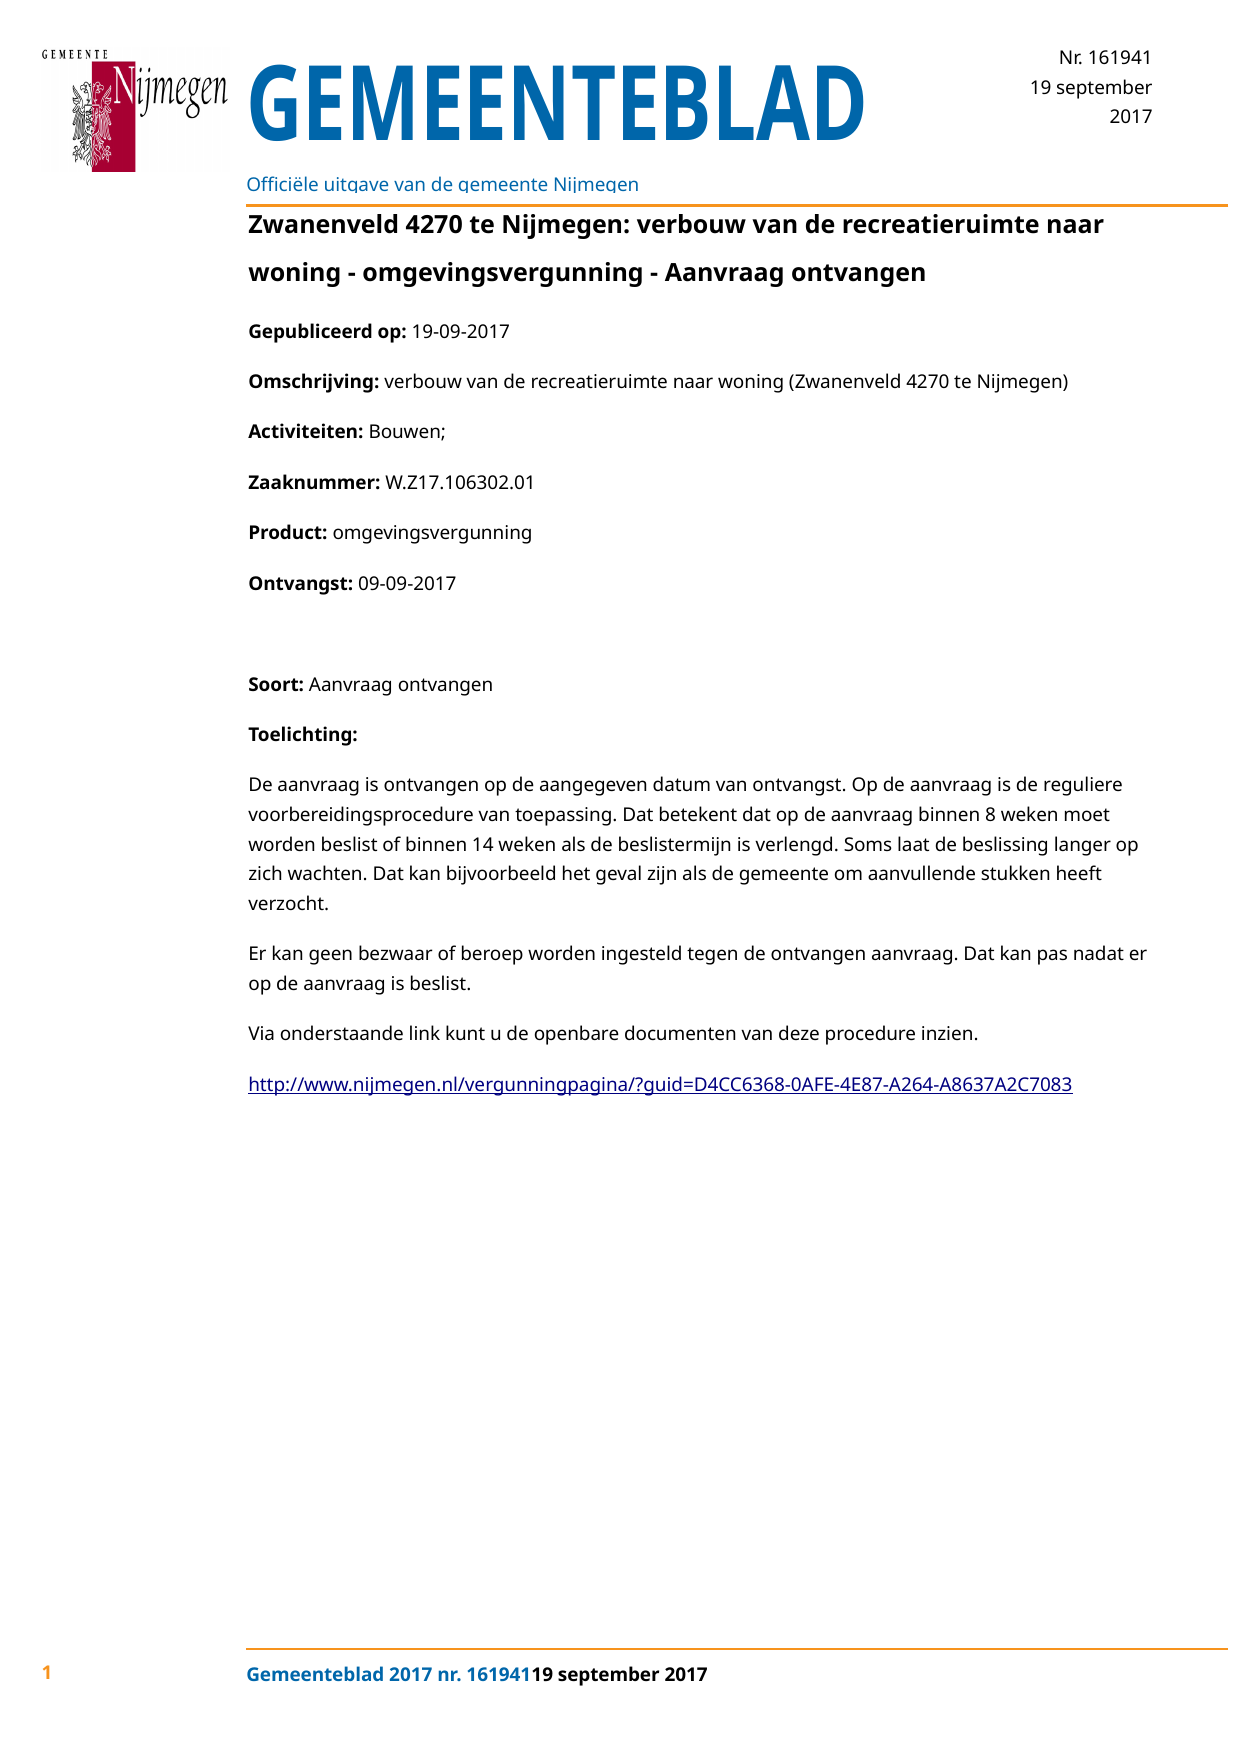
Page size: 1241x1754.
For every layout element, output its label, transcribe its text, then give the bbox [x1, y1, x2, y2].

text Er kan geen bezwaar of beroep worden ingesteld tegen de ontvangen aanvraag. Dat kan pas nadat er op de aanvraag is beslist. [248, 940, 1152, 996]
text Omschrijving: verbouw van de recreatieruimte naar woning (Zwanenveld 4270 te Nijmegen) [248, 368, 1152, 394]
picture [41, 47, 231, 172]
text http://www.nijmegen.nl/vergunningpagina/?guid=D4CC6368-0AFE-4E87-A264-A8637A2C7083 [248, 1071, 1152, 1097]
text De aanvraag is ontvangen op de aangegeven datum van ontvangst. Op de aanvraag is de reguliere voorbereidingsprocedure van toepassing. Dat betekent dat op de aanvraag binnen 8 weken moet worden beslist of binnen 14 weken als de beslistermijn is verlengd. Soms laat de beslissing langer op zich wachten. Dat kan bijvoorbeeld het geval zijn als de gemeente om aanvullende stukken heeft verzocht. [248, 772, 1152, 916]
text Activiteiten: Bouwen; [248, 419, 1152, 444]
text Toelichting: [248, 721, 1152, 747]
text Zwanenveld 4270 te Nijmegen: verbouw van de recreatieruimte naar woning - omgevingsvergunning - Aanvraag ontvangen [248, 207, 1152, 288]
text Soort: Aanvraag ontvangen [248, 671, 1152, 697]
text Via onderstaande link kunt u de openbare documenten van deze procedure inzien. [248, 1020, 1152, 1046]
text Ontvangst: 09-09-2017 [248, 570, 1152, 596]
text Product: omgevingsvergunning [248, 519, 1152, 545]
text Gepubliceerd op: 19-09-2017 [248, 318, 1152, 344]
text Zaaknummer: W.Z17.106302.01 [248, 469, 1152, 495]
